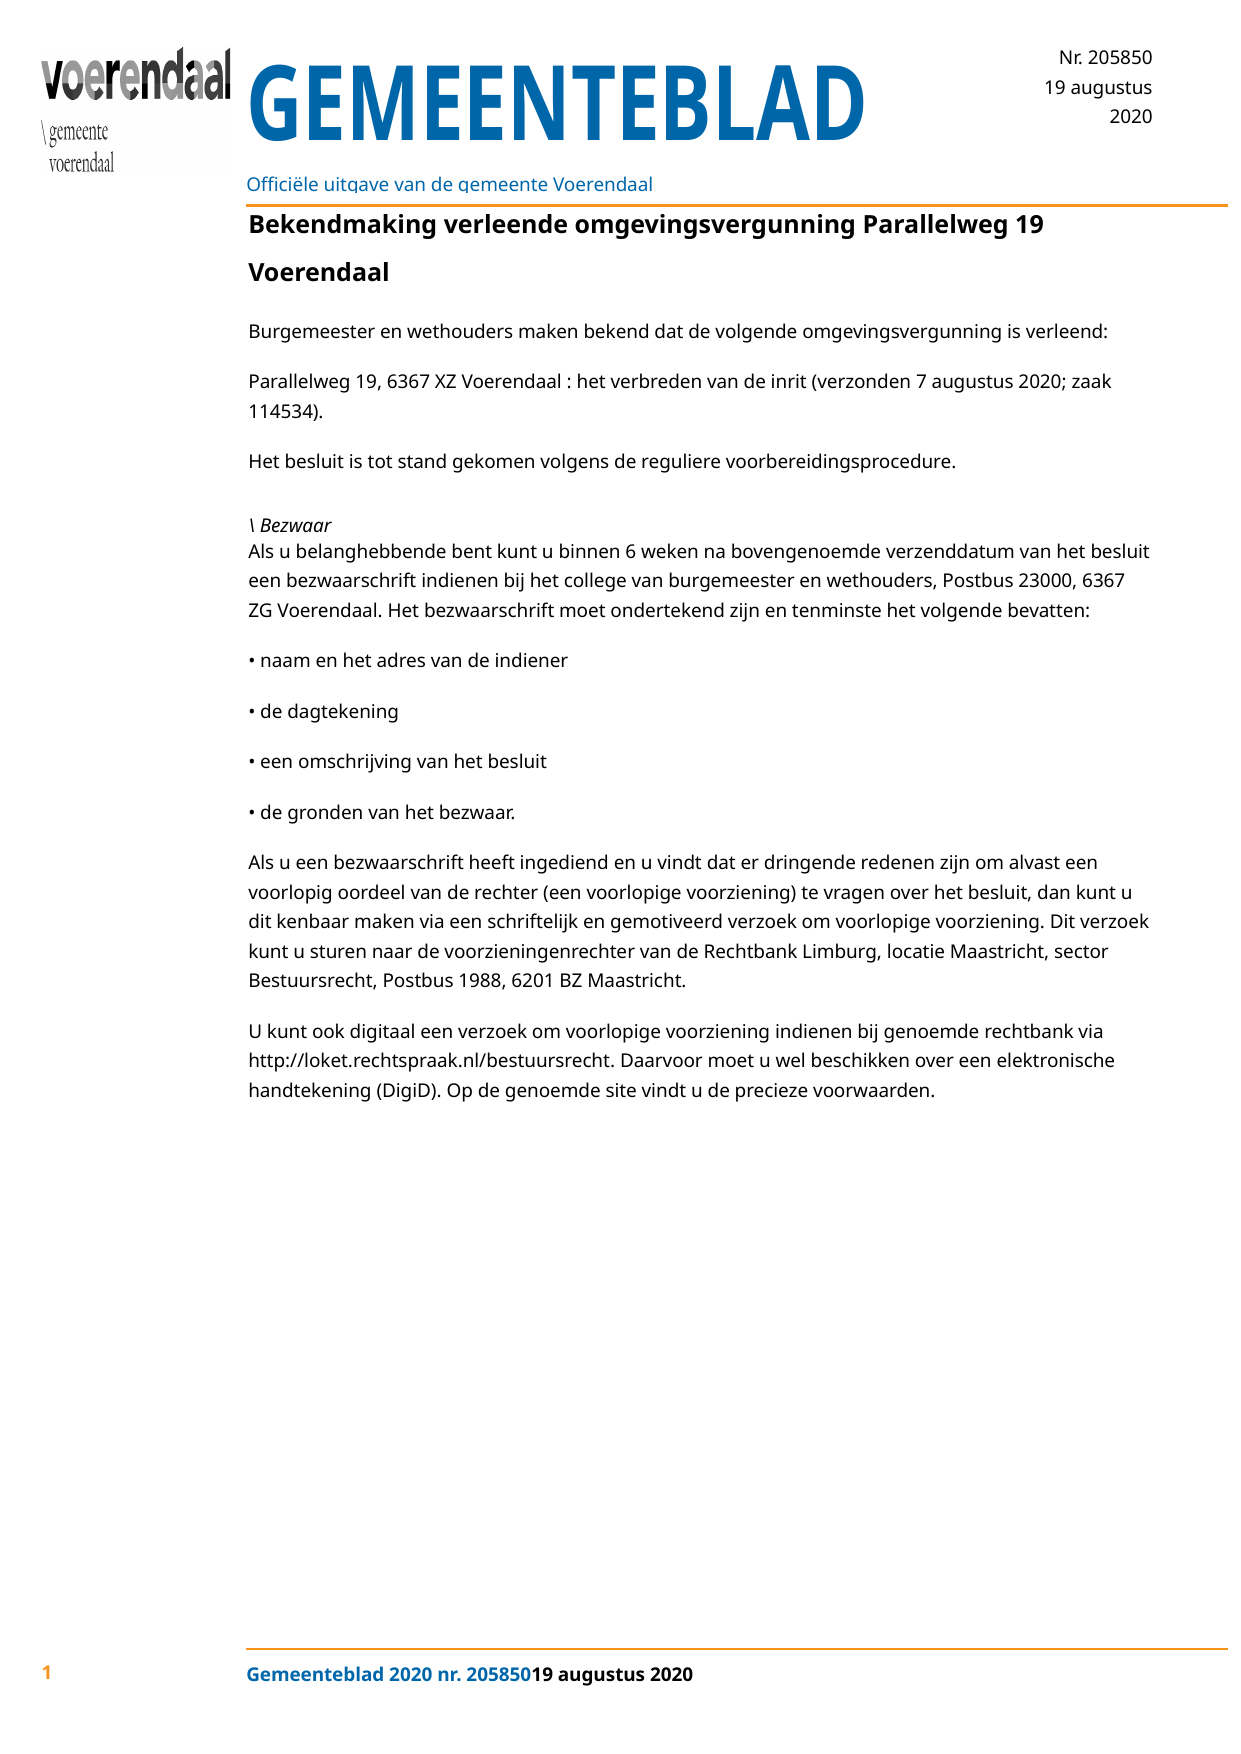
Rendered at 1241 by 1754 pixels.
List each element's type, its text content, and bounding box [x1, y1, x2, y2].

text • de gronden van het bezwaar. [248, 799, 1152, 824]
text • een omschrijving van het besluit [248, 748, 1152, 774]
text Parallelweg 19, 6367 XZ Voerendaal : het verbreden van de inrit (verzonden 7 augustus 2020; zaak 114534). [248, 368, 1152, 424]
text • de dagtekening [248, 698, 1152, 724]
text \ Bezwaar [248, 512, 1152, 538]
text Als u belanghebbende bent kunt u binnen 6 weken na bovengenoemde verzenddatum van het besluit een bezwaarschrift indienen bij het college van burgemeester en wethouders, Postbus 23000, 6367 ZG Voerendaal. Het bezwaarschrift moet ondertekend zijn en tenminste het volgende bevatten: [248, 538, 1152, 623]
text Het besluit is tot stand gekomen volgens de reguliere voorbereidingsprocedure. [248, 448, 1152, 474]
text U kunt ook digitaal een verzoek om voorlopige voorziening indienen bij genoemde rechtbank via http://loket.rechtspraak.nl/bestuursrecht. Daarvoor moet u wel beschikken over een elektronische handtekening (DigiD). Op de genoemde site vindt u de precieze voorwaarden. [248, 1018, 1152, 1103]
text • naam en het adres van de indiener [248, 648, 1152, 673]
text Burgemeester en wethouders maken bekend dat de volgende omgevingsvergunning is verleend: [248, 318, 1152, 344]
picture [41, 47, 231, 172]
text Als u een bezwaarschrift heeft ingediend en u vindt dat er dringende redenen zijn om alvast een voorlopig oordeel van de rechter (een voorlopige voorziening) te vragen over het besluit, dan kunt u dit kenbaar maken via een schriftelijk en gemotiveerd verzoek om voorlopige voorziening. Dit verzoek kunt u sturen naar de voorzieningenrechter van de Rechtbank Limburg, locatie Maastricht, sector Bestuursrecht, Postbus 1988, 6201 BZ Maastricht. [248, 849, 1152, 993]
text Bekendmaking verleende omgevingsvergunning Parallelweg 19 Voerendaal [248, 207, 1152, 288]
